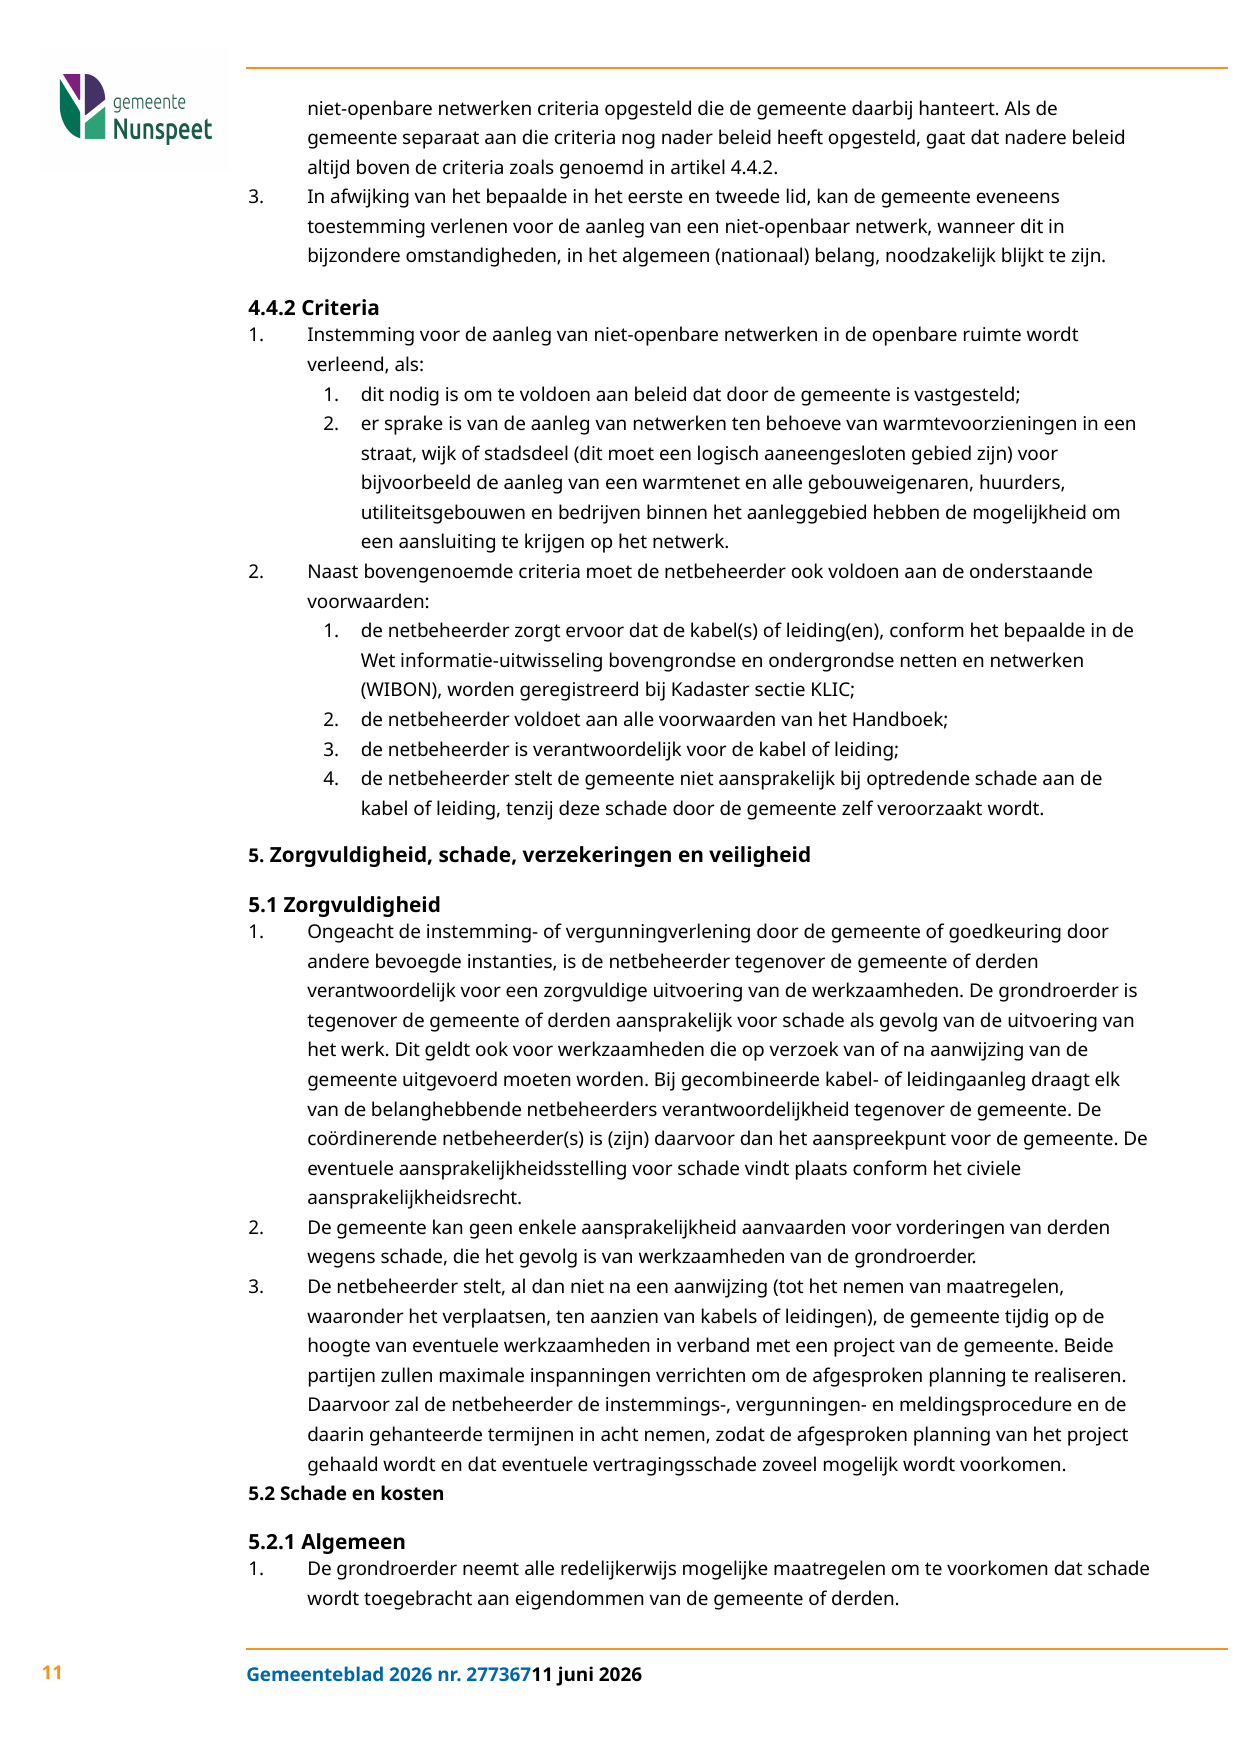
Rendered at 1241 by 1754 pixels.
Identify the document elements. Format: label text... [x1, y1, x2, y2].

list De gemeente kan geen enkele aansprakelijkheid aanvaarden voor vorderingen van derden wegens schade, die het gevolg is van werkzaamheden van de grondroerder. [248, 1214, 1152, 1269]
list Ongeacht de instemming- of vergunningverlening door de gemeente of goedkeuring door andere bevoegde instanties, is de netbeheerder tegenover de gemeente of derden verantwoordelijk voor een zorgvuldige uitvoering van de werkzaamheden. De grondroerder is tegenover de gemeente of derden aansprakelijk voor schade als gevolg van de uitvoering van het werk. Dit geldt ook voor werkzaamheden die op verzoek van of na aanwijzing van de gemeente uitgevoerd moeten worden. Bij gecombineerde kabel- of leidingaanleg draagt elk van de belanghebbende netbeheerders verantwoordelijkheid tegenover de gemeente. De coördinerende netbeheerder(s) is (zijn) daarvoor dan het aanspreekpunt voor de gemeente. De eventuele aansprakelijkheidsstelling voor schade vindt plaats conform het civiele aansprakelijkheidsrecht. [248, 918, 1152, 1210]
list Instemming voor de aanleg van niet-openbare netwerken in de openbare ruimte wordt verleend, als: [248, 322, 1152, 377]
list de netbeheerder stelt de gemeente niet aansprakelijk bij optredende schade aan de kabel of leiding, tenzij deze schade door de gemeente zelf veroorzaakt wordt. [323, 765, 1152, 821]
list In afwijking van het bepaalde in het eerste en tweede lid, kan de gemeente eveneens toestemming verlenen voor de aanleg van een niet-openbaar netwerk, wanneer dit in bijzondere omstandigheden, in het algemeen (nationaal) belang, noodzakelijk blijkt te zijn. [248, 183, 1152, 268]
text 5. Zorgvuldigheid, schade, verzekeringen en veiligheid [248, 841, 1152, 869]
picture [41, 47, 231, 172]
list De netbeheerder stelt, al dan niet na een aanwijzing (tot het nemen van maatregelen, waaronder het verplaatsen, ten aanzien van kabels of leidingen), de gemeente tijdig op de hoogte van eventuele werkzaamheden in verband met een project van de gemeente. Beide partijen zullen maximale inspanningen verrichten om de afgesproken planning te realiseren. Daarvoor zal de netbeheerder de instemmings-, vergunningen- en meldingsprocedure en de daarin gehanteerde termijnen in acht nemen, zodat de afgesproken planning van het project gehaald wordt en dat eventuele vertragingsschade zoveel mogelijk wordt voorkomen. [248, 1273, 1152, 1476]
list er sprake is van de aanleg van netwerken ten behoeve van warmtevoorzieningen in een straat, wijk of stadsdeel (dit moet een logisch aaneengesloten gebied zijn) voor bijvoorbeeld de aanleg van een warmtenet en alle gebouweigenaren, huurders, utiliteitsgebouwen en bedrijven binnen het aanleggebied hebben de mogelijkheid om een aansluiting te krijgen op het netwerk. [323, 410, 1152, 554]
text 4.4.2 Criteria [248, 293, 1152, 322]
text 5.1 Zorgvuldigheid [248, 890, 1152, 918]
text 5.2.1 Algemeen [248, 1527, 1152, 1555]
list niet-openbare netwerken criteria opgesteld die de gemeente daarbij hanteert. Als de gemeente separaat aan die criteria nog nader beleid heeft opgesteld, gaat dat nadere beleid altijd boven de criteria zoals genoemd in artikel 4.4.2. [248, 95, 1152, 180]
list Naast bovengenoemde criteria moet de netbeheerder ook voldoen aan de onderstaande voorwaarden: [248, 558, 1152, 613]
list dit nodig is om te voldoen aan beleid dat door de gemeente is vastgesteld; [323, 381, 1152, 406]
text 5.2 Schade en kosten [248, 1480, 1152, 1506]
list de netbeheerder voldoet aan alle voorwaarden van het Handboek; [323, 706, 1152, 732]
list de netbeheerder is verantwoordelijk voor de kabel of leiding; [323, 736, 1152, 761]
list de netbeheerder zorgt ervoor dat de kabel(s) of leiding(en), conform het bepaalde in de Wet informatie-uitwisseling bovengrondse en ondergrondse netten en netwerken (WIBON), worden geregistreerd bij Kadaster sectie KLIC; [323, 617, 1152, 702]
list De grondroerder neemt alle redelijkerwijs mogelijke maatregelen om te voorkomen dat schade wordt toegebracht aan eigendommen van de gemeente of derden. [248, 1555, 1152, 1611]
